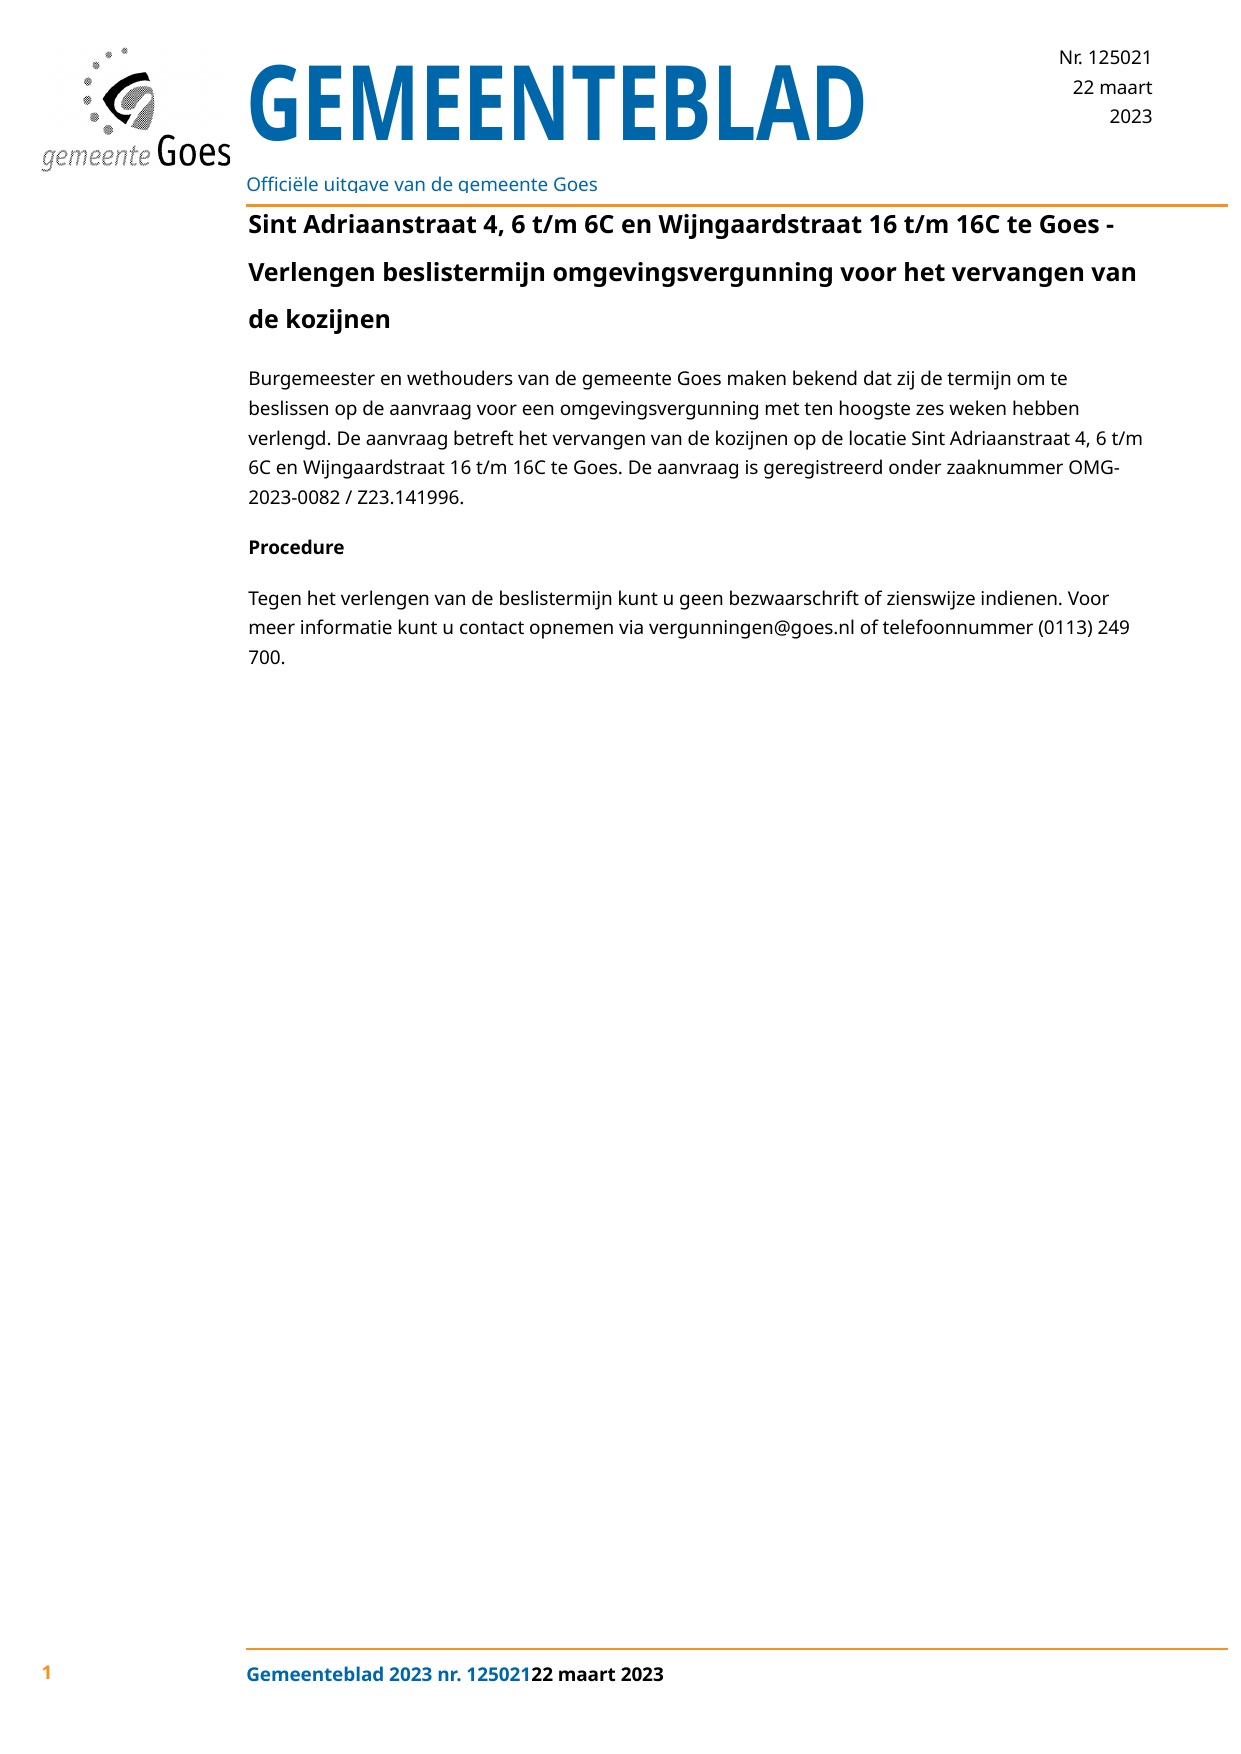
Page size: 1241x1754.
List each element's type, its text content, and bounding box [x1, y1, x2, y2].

text Procedure [248, 534, 1152, 560]
text Tegen het verlengen van de beslistermijn kunt u geen bezwaarschrift of zienswijze indienen. Voor meer informatie kunt u contact opnemen via vergunningen@goes.nl of telefoonnummer (0113) 249 700. [248, 585, 1152, 669]
text Sint Adriaanstraat 4, 6 t/m 6C en Wijngaardstraat 16 t/m 16C te Goes - Verlengen beslistermijn omgevingsvergunning voor het vervangen van de kozijnen [248, 207, 1152, 336]
text Burgemeester en wethouders van de gemeente Goes maken bekend dat zij de termijn om te beslissen op de aanvraag voor een omgevingsvergunning met ten hoogste zes weken hebben verlengd. De aanvraag betreft het vervangen van de kozijnen op de locatie Sint Adriaanstraat 4, 6 t/m 6C en Wijngaardstraat 16 t/m 16C te Goes. De aanvraag is geregistreerd onder zaaknummer OMG-2023-0082 / Z23.141996. [248, 366, 1152, 509]
picture [41, 47, 231, 172]
